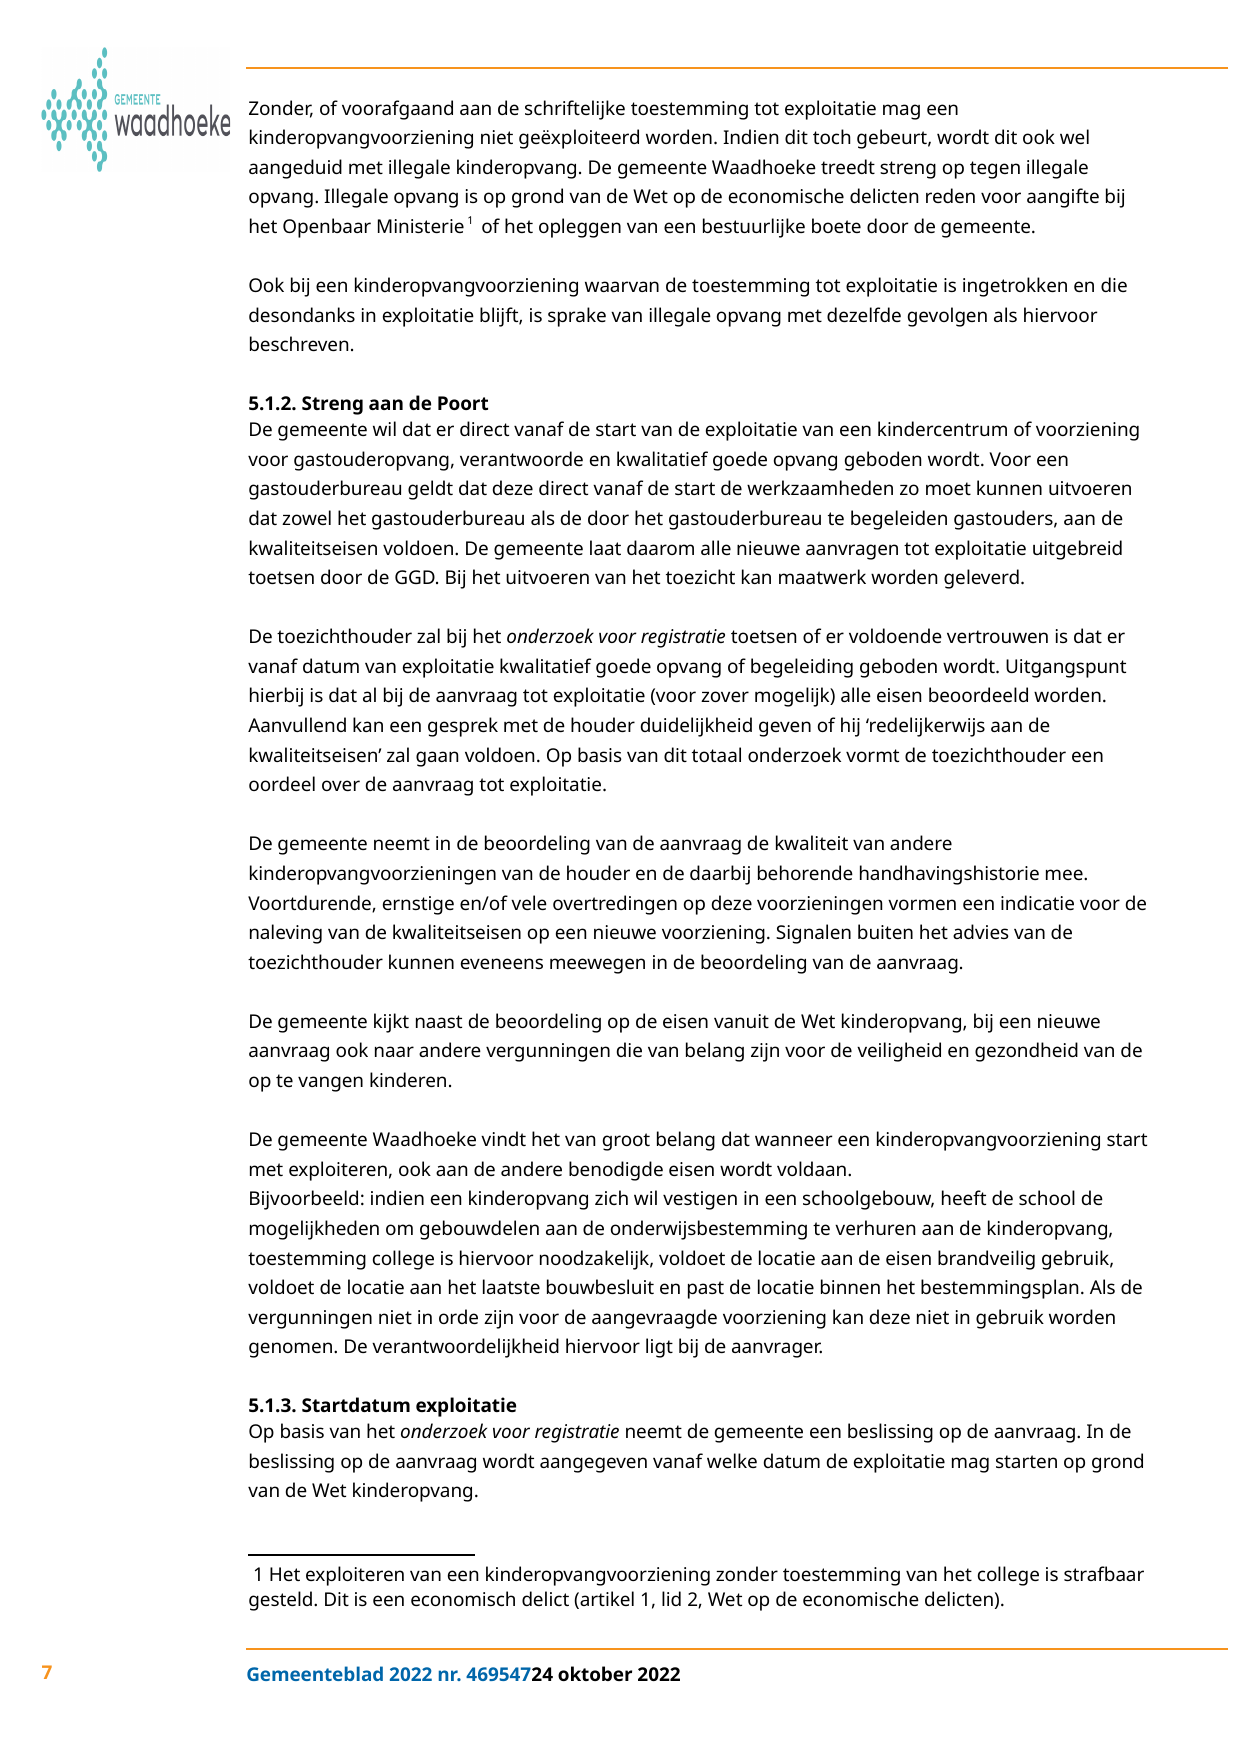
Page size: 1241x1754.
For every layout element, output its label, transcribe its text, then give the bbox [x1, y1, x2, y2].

text 5.1.3. Startdatum exploitatie [248, 1393, 1152, 1418]
text 5.1.2. Streng aan de Poort [248, 391, 1152, 416]
text Ook bij een kinderopvangvoorziening waarvan de toestemming tot exploitatie is ingetrokken en die desondanks in exploitatie blijft, is sprake van illegale opvang met dezelfde gevolgen als hiervoor beschreven. [248, 272, 1152, 357]
text Het exploiteren van een kinderopvangvoorziening zonder toestemming van het college is strafbaar gesteld. Dit is een economisch delict (artikel 1, lid 2, Wet op de economische delicten). [248, 1561, 1152, 1612]
text De gemeente Waadhoeke vindt het van groot belang dat wanneer een kinderopvangvoorziening start met exploiteren, ook aan de andere benodigde eisen wordt voldaan. [248, 1126, 1152, 1182]
text De toezichthouder zal bij het onderzoek voor registratie toetsen of er voldoende vertrouwen is dat er vanaf datum van exploitatie kwalitatief goede opvang of begeleiding geboden wordt. Uitgangspunt hierbij is dat al bij de aanvraag tot exploitatie (voor zover mogelijk) alle eisen beoordeeld worden. Aanvullend kan een gesprek met de houder duidelijkheid geven of hij ‘redelijkerwijs aan de kwaliteitseisen’ zal gaan voldoen. Op basis van dit totaal onderzoek vormt de toezichthouder een oordeel over de aanvraag tot exploitatie. [248, 623, 1152, 797]
text Zonder, of voorafgaand aan de schriftelijke toestemming tot exploitatie mag een kinderopvangvoorziening niet geëxploiteerd worden. Indien dit toch gebeurt, wordt dit ook wel aangeduid met illegale kinderopvang. De gemeente Waadhoeke treedt streng op tegen illegale opvang. Illegale opvang is op grond van de Wet op de economische delicten reden voor aangifte bij het Openbaar Ministerie of het opleggen van een bestuurlijke boete door de gemeente. [248, 95, 1152, 239]
text De gemeente kijkt naast de beoordeling op de eisen vanuit de Wet kinderopvang, bij een nieuwe aanvraag ook naar andere vergunningen die van belang zijn voor de veiligheid en gezondheid van de op te vangen kinderen. [248, 1008, 1152, 1093]
text Op basis van het onderzoek voor registratie neemt de gemeente een beslissing op de aanvraag. In de beslissing op de aanvraag wordt aangegeven vanaf welke datum de exploitatie mag starten op grond van de Wet kinderopvang. [248, 1418, 1152, 1503]
picture [41, 47, 231, 172]
text De gemeente neemt in de beoordeling van de aanvraag de kwaliteit van andere kinderopvangvoorzieningen van de houder en de daarbij behorende handhavingshistorie mee. Voortdurende, ernstige en/of vele overtredingen op deze voorzieningen vormen een indicatie voor de naleving van de kwaliteitseisen op een nieuwe voorziening. Signalen buiten het advies van de toezichthouder kunnen eveneens meewegen in de beoordeling van de aanvraag. [248, 831, 1152, 974]
text Bijvoorbeeld: indien een kinderopvang zich wil vestigen in een schoolgebouw, heeft de school de mogelijkheden om gebouwdelen aan de onderwijsbestemming te verhuren aan de kinderopvang, toestemming college is hiervoor noodzakelijk, voldoet de locatie aan de eisen brandveilig gebruik, voldoet de locatie aan het laatste bouwbesluit en past de locatie binnen het bestemmingsplan. Als de vergunningen niet in orde zijn voor de aangevraagde voorziening kan deze niet in gebruik worden genomen. De verantwoordelijkheid hiervoor ligt bij de aanvrager. [248, 1186, 1152, 1359]
text De gemeente wil dat er direct vanaf de start van de exploitatie van een kindercentrum of voorziening voor gastouderopvang, verantwoorde en kwalitatief goede opvang geboden wordt. Voor een gastouderbureau geldt dat deze direct vanaf de start de werkzaamheden zo moet kunnen uitvoeren dat zowel het gastouderbureau als de door het gastouderbureau te begeleiden gastouders, aan de kwaliteitseisen voldoen. De gemeente laat daarom alle nieuwe aanvragen tot exploitatie uitgebreid toetsen door de GGD. Bij het uitvoeren van het toezicht kan maatwerk worden geleverd. [248, 416, 1152, 590]
